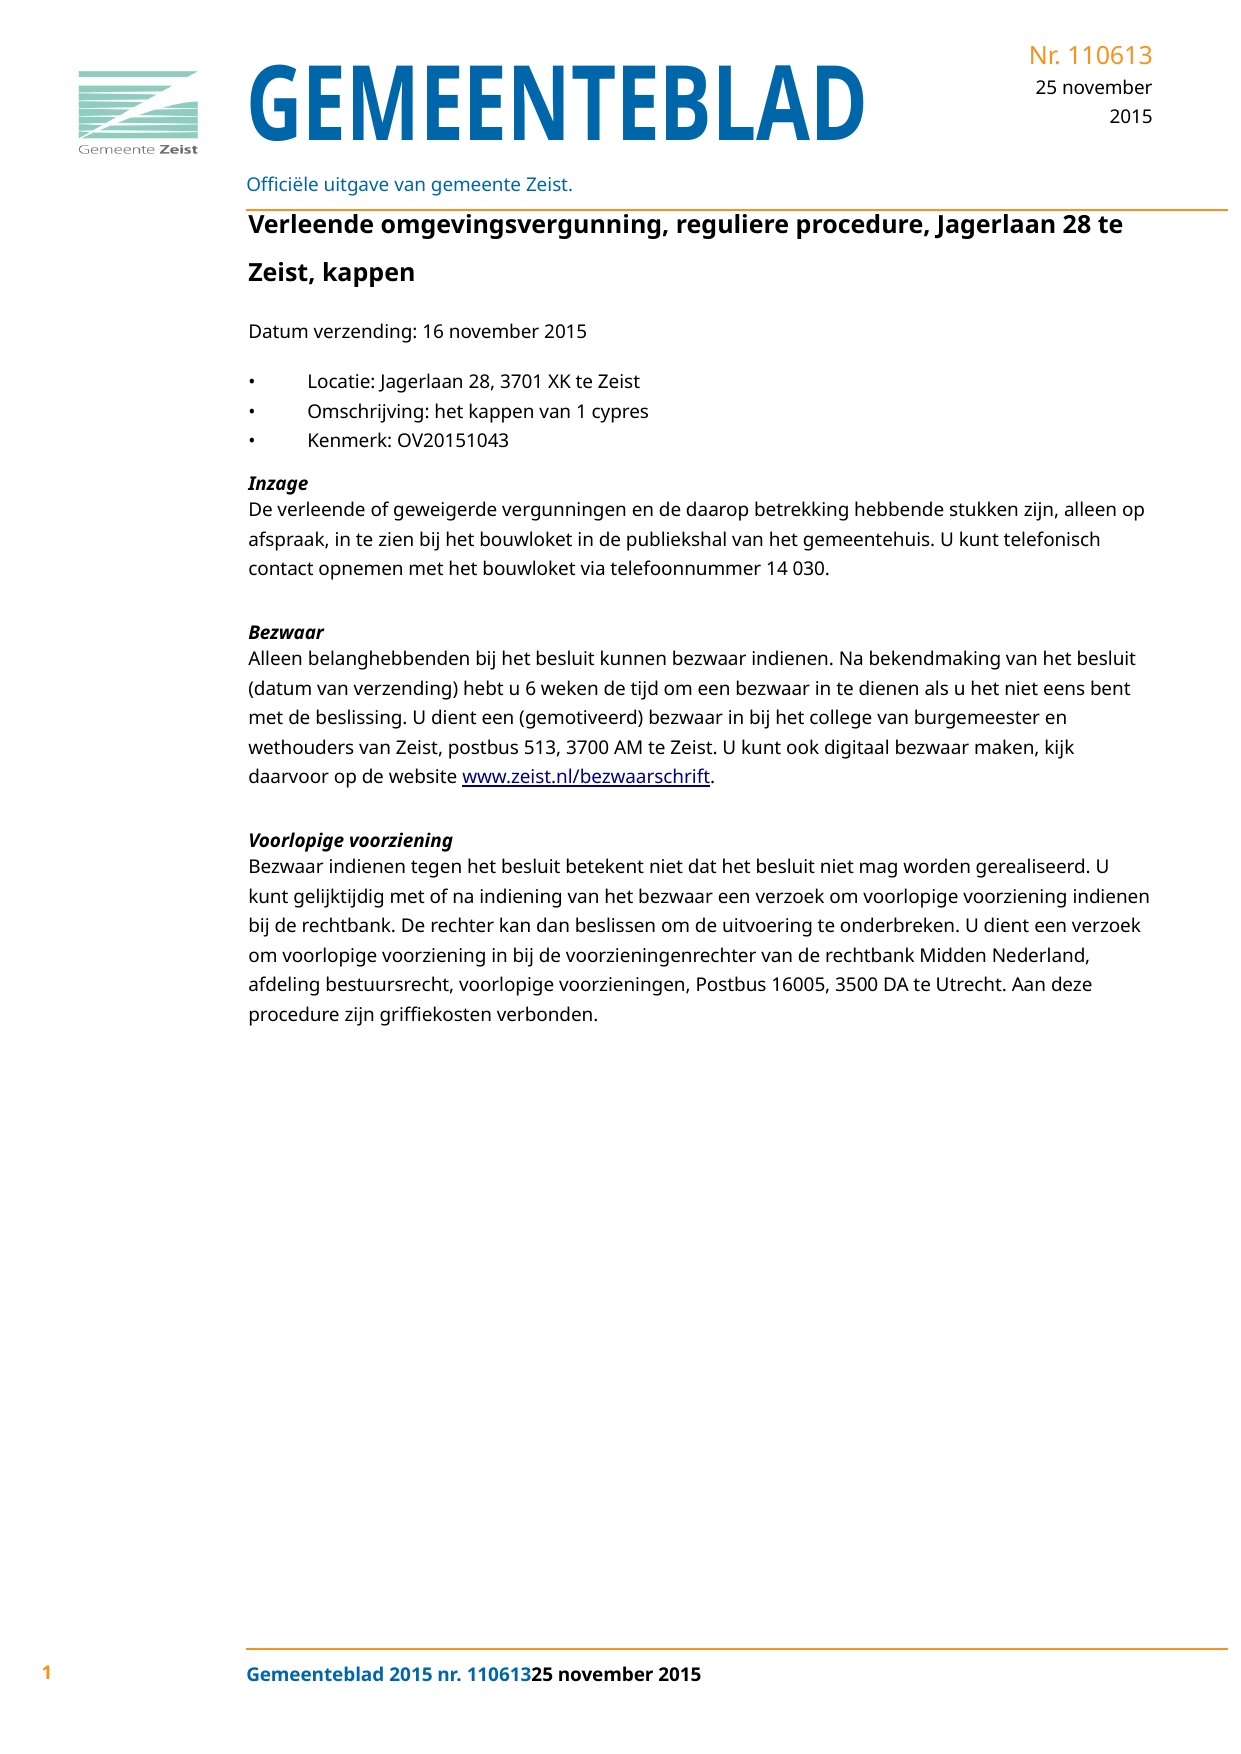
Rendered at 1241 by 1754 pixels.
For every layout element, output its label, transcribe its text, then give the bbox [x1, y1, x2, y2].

list Kenmerk: OV20151043 [248, 427, 1152, 453]
text Inzage [248, 471, 1152, 496]
text De verleende of geweigerde vergunningen en de daarop betrekking hebbende stukken zijn, alleen op afspraak, in te zien bij het bouwloket in de publiekshal van het gemeentehuis. U kunt telefonisch contact opnemen met het bouwloket via telefoonnummer 14 030. [248, 496, 1152, 581]
text Verleende omgevingsvergunning, reguliere procedure, Jagerlaan 28 te Zeist, kappen [248, 211, 1152, 288]
list Omschrijving: het kappen van 1 cypres [248, 398, 1152, 424]
text Alleen belanghebbenden bij het besluit kunnen bezwaar indienen. Na bekendmaking van het besluit (datum van verzending) hebt u 6 weken de tijd om een bezwaar in te dienen als u het niet eens bent met de beslissing. U dient een (gemotiveerd) bezwaar in bij het college van burgemeester en wethouders van Zeist, postbus 513, 3700 AM te Zeist. U kunt ook digitaal bezwaar maken, kijk daarvoor op de website www.zeist.nl/bezwaarschrift. [248, 645, 1152, 789]
text Bezwaar [248, 619, 1152, 645]
text Bezwaar indienen tegen het besluit betekent niet dat het besluit niet mag worden gerealiseerd. U kunt gelijktijdig met of na indiening van het bezwaar een verzoek om voorlopige voorziening indienen bij de rechtbank. De rechter kan dan beslissen om de uitvoering te onderbreken. U dient een verzoek om voorlopige voorziening in bij de voorzieningenrechter van de rechtbank Midden Nederland, afdeling bestuursrecht, voorlopige voorzieningen, Postbus 16005, 3500 DA te Utrecht. Aan deze procedure zijn griffiekosten verbonden. [248, 853, 1152, 1027]
text Datum verzending: 16 november 2015 [248, 318, 1152, 344]
picture [41, 47, 231, 172]
text Voorlopige voorziening [248, 827, 1152, 853]
list Locatie: Jagerlaan 28, 3701 XK te Zeist [248, 368, 1152, 394]
